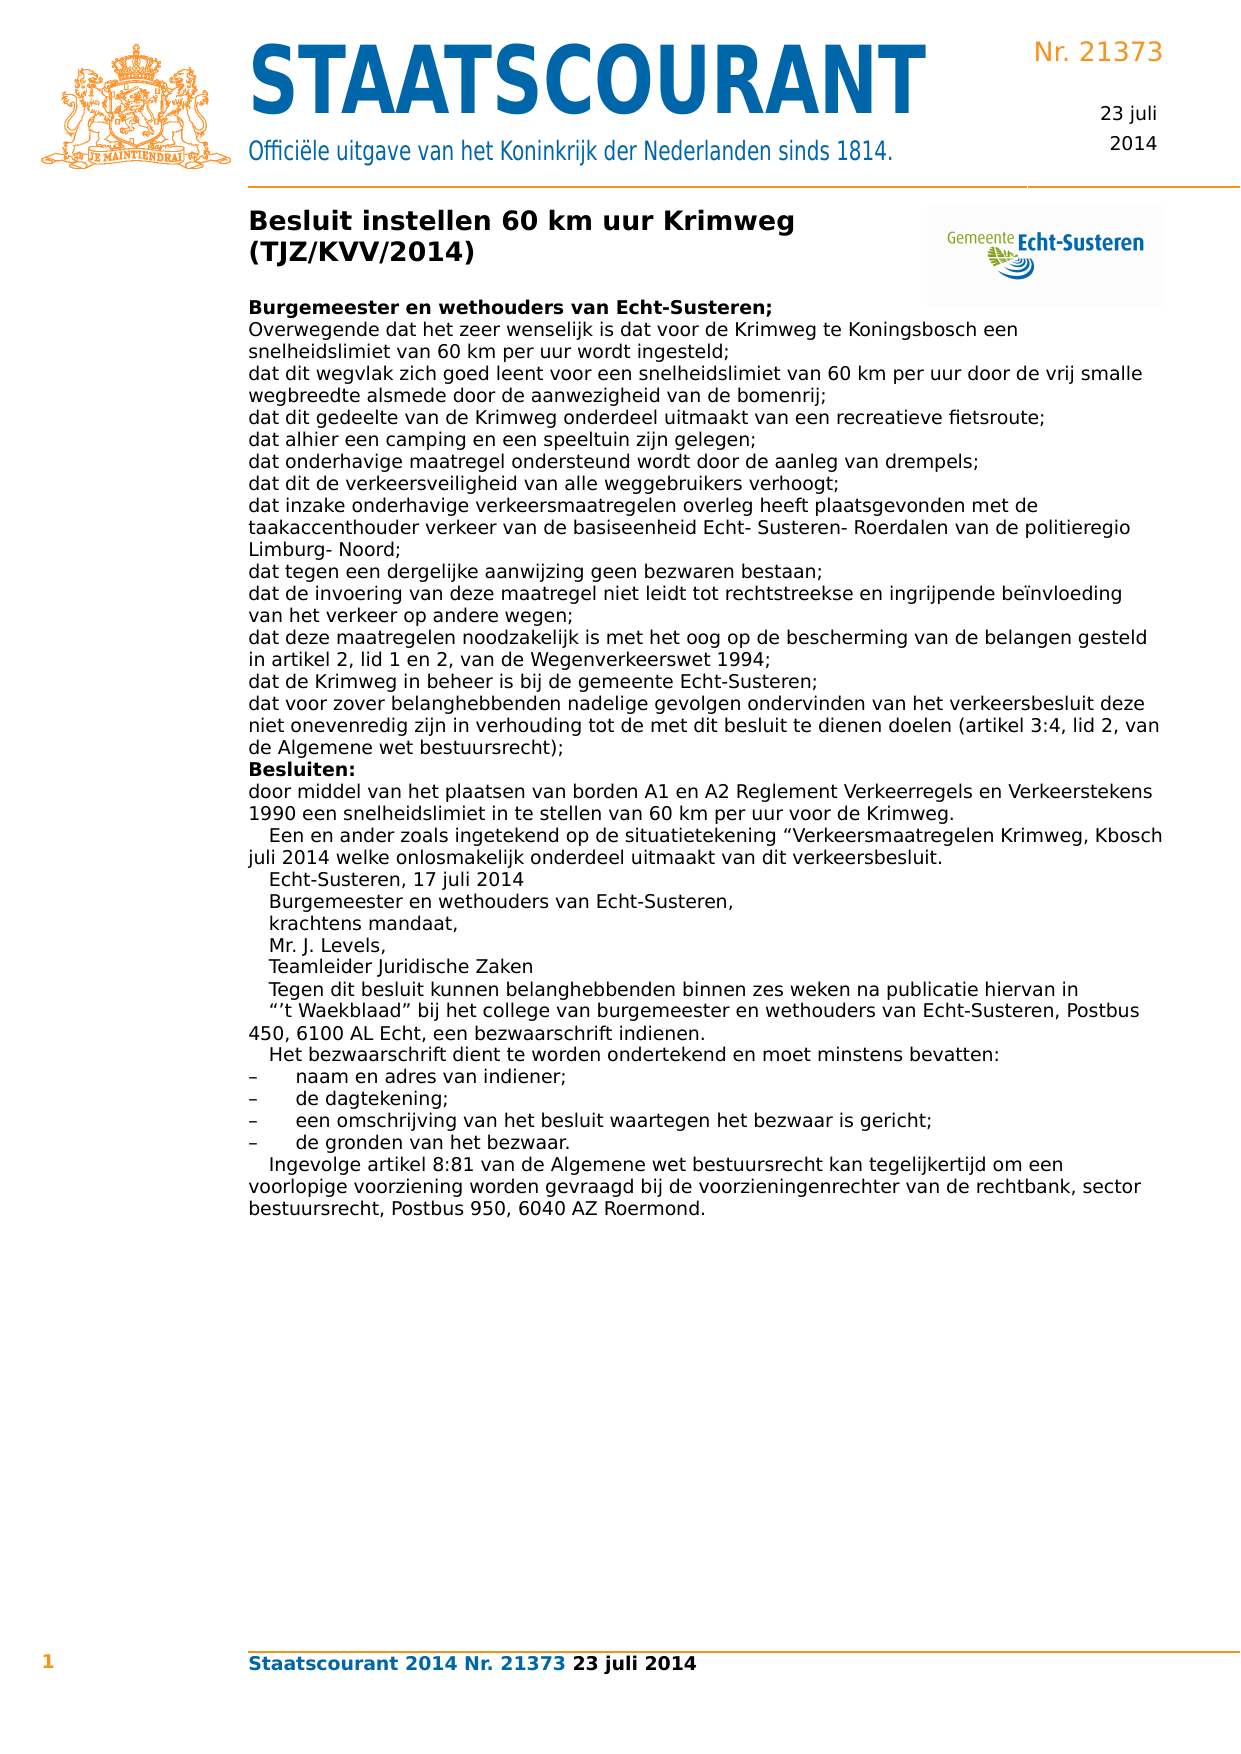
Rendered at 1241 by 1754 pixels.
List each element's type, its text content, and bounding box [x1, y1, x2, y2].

text Overwegende dat het zeer wenselijk is dat voor de Krimweg te Koningsbosch een snelheidslimiet van 60 km per uur wordt ingesteld; [248, 319, 1163, 363]
text Besluiten: [248, 759, 1163, 781]
text dat inzake onderhavige verkeersmaatregelen overleg heeft plaatsgevonden met de taakaccenthouder verkeer van de basiseenheid Echt- Susteren- Roerdalen van de politieregio Limburg- Noord; [248, 495, 1163, 561]
subtitle Besluit instellen 60 km uur Krimweg (TJZ/KVV/2014) [248, 206, 927, 268]
text door middel van het plaatsen van borden A1 en A2 Reglement Verkeerregels en Verkeerstekens 1990 een snelheidslimiet in te stellen van 60 km per uur voor de Krimweg. [248, 781, 1163, 824]
text Burgemeester en wethouders van Echt-Susteren, [248, 891, 1163, 912]
subtitle Burgemeester en wethouders van Echt-Susteren; [248, 297, 1163, 319]
picture [927, 205, 1164, 306]
text Het bezwaarschrift dient te worden ondertekend en moet minstens bevatten: [248, 1044, 1163, 1066]
list de dagtekening; [248, 1088, 1163, 1110]
text dat de Krimweg in beheer is bij de gemeente Echt-Susteren; [248, 671, 1163, 693]
picture [41, 44, 231, 169]
text dat alhier een camping en een speeltuin zijn gelegen; [248, 429, 1163, 451]
text Tegen dit besluit kunnen belanghebbenden binnen zes weken na publicatie hiervan in [248, 978, 1163, 1000]
text dat deze maatregelen noodzakelijk is met het oog op de bescherming van de belangen gesteld in artikel 2, lid 1 en 2, van de Wegenverkeerswet 1994; [248, 627, 1163, 671]
text Echt-Susteren, 17 juli 2014 [248, 868, 1163, 891]
text dat dit de verkeersveiligheid van alle weggebruikers verhoogt; [248, 473, 1163, 495]
text dat dit wegvlak zich goed leent voor een snelheidslimiet van 60 km per uur door de vrij smalle wegbreedte alsmede door de aanwezigheid van de bomenrij; [248, 363, 1163, 407]
list de gronden van het bezwaar. [248, 1132, 1163, 1154]
text “’t Waekblaad” bij het college van burgemeester en wethouders van Echt-Susteren, Postbus 450, 6100 AL Echt, een bezwaarschrift indienen. [248, 1000, 1163, 1044]
text Mr. J. Levels, [248, 934, 1163, 956]
text dat onderhavige maatregel ondersteund wordt door de aanleg van drempels; [248, 451, 1163, 473]
text dat voor zover belanghebbenden nadelige gevolgen ondervinden van het verkeersbesluit deze niet onevenredig zijn in verhouding tot de met dit besluit te dienen doelen (artikel 3:4, lid 2, van de Algemene wet bestuursrecht); [248, 693, 1163, 759]
text Ingevolge artikel 8:81 van de Algemene wet bestuursrecht kan tegelijkertijd om een voorlopige voorziening worden gevraagd bij de voorzieningenrechter van de rechtbank, sector bestuursrecht, Postbus 950, 6040 AZ Roermond. [248, 1154, 1163, 1220]
text dat de invoering van deze maatregel niet leidt tot rechtstreekse en ingrijpende beïnvloeding van het verkeer op andere wegen; [248, 583, 1163, 627]
text Teamleider Juridische Zaken [248, 956, 1163, 978]
text Een en ander zoals ingetekend op de situatietekening “Verkeersmaatregelen Krimweg, Kbosch juli 2014 welke onlosmakelijk onderdeel uitmaakt van dit verkeersbesluit. [248, 824, 1163, 868]
list naam en adres van indiener; [248, 1066, 1163, 1088]
text dat dit gedeelte van de Krimweg onderdeel uitmaakt van een recreatieve fietsroute; [248, 407, 1163, 429]
text krachtens mandaat, [248, 912, 1163, 934]
text dat tegen een dergelijke aanwijzing geen bezwaren bestaan; [248, 561, 1163, 583]
list een omschrijving van het besluit waartegen het bezwaar is gericht; [248, 1110, 1163, 1132]
